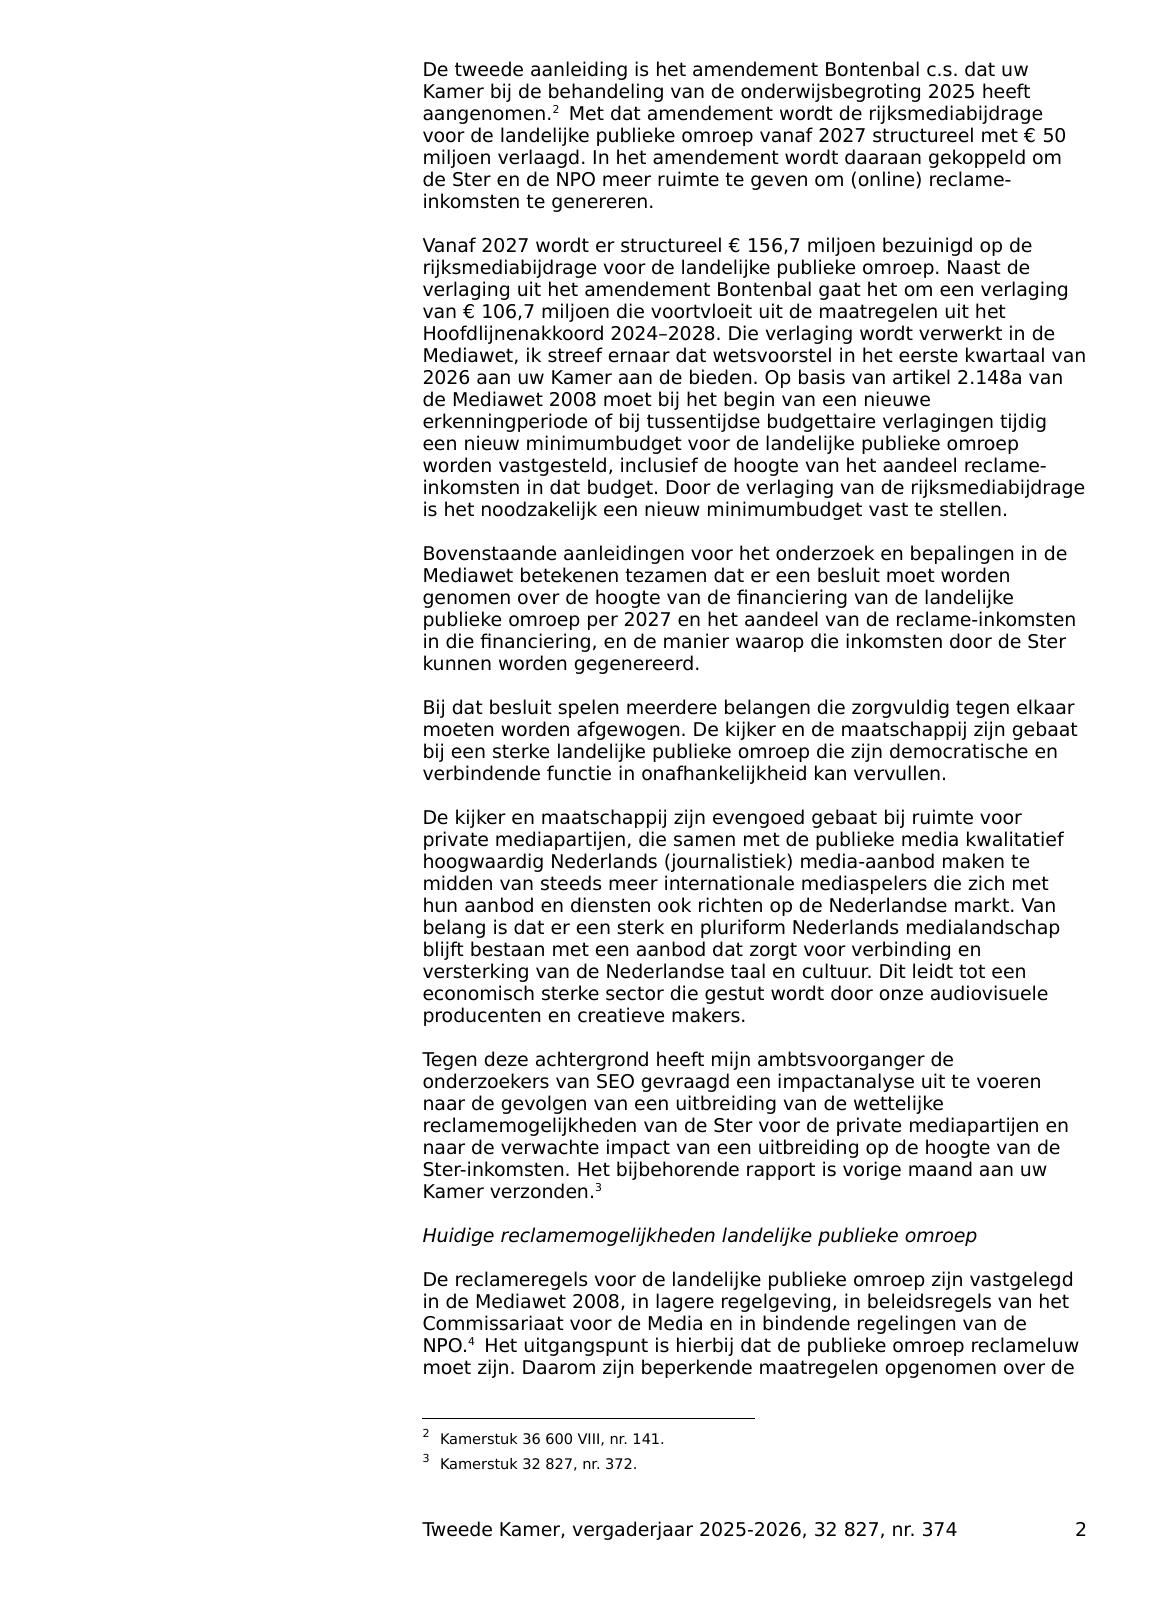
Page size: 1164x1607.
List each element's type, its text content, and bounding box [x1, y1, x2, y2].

text Tegen deze achtergrond heeft mijn ambtsvoorganger de onderzoekers van SEO gevraagd een impactanalyse uit te voeren naar de gevolgen van een uitbreiding van de wettelijke reclamemogelijkheden van de Ster voor de private mediapartijen en naar de verwachte impact van een uitbreiding op de hoogte van de Ster-inkomsten. Het bijbehorende rapport is vorige maand aan uw Kamer verzonden. [422, 1049, 1087, 1203]
text Kamerstuk 36 600 VIII, nr. 141. [422, 1427, 1087, 1449]
text Vanaf 2027 wordt er structureel € 156,7 miljoen bezuinigd op de rijksmediabijdrage voor de landelijke publieke omroep. Naast de verlaging uit het amendement Bontenbal gaat het om een verlaging van € 106,7 miljoen die voortvloeit uit de maatregelen uit het Hoofdlijnenakkoord 2024–2028. Die verlaging wordt verwerkt in de Mediawet, ik streef ernaar dat wetsvoorstel in het eerste kwartaal van 2026 aan uw Kamer aan de bieden. Op basis van artikel 2.148a van de Mediawet 2008 moet bij het begin van een nieuwe erkenningperiode of bij tussentijdse budgettaire verlagingen tijdig een nieuw minimumbudget voor de landelijke publieke omroep worden vastgesteld, inclusief de hoogte van het aandeel reclame-inkomsten in dat budget. Door de verlaging van de rijksmediabijdrage is het noodzakelijk een nieuw minimumbudget vast te stellen. [422, 235, 1087, 521]
text Kamerstuk 32 827, nr. 372. [422, 1452, 1087, 1474]
text Bij dat besluit spelen meerdere belangen die zorgvuldig tegen elkaar moeten worden afgewogen. De kijker en de maatschappij zijn gebaat bij een sterke landelijke publieke omroep die zijn democratische en verbindende functie in onafhankelijkheid kan vervullen. [422, 697, 1087, 785]
text De reclameregels voor de landelijke publieke omroep zijn vastgelegd in de Mediawet 2008, in lagere regelgeving, in beleidsregels van het Commissariaat voor de Media en in bindende regelingen van de NPO. Het uitgangspunt is hierbij dat de publieke omroep reclameluw moet zijn. Daarom zijn beperkende maatregelen opgenomen over de [422, 1269, 1087, 1379]
subtitle Huidige reclamemogelijkheden landelijke publieke omroep [422, 1225, 1087, 1247]
text De tweede aanleiding is het amendement Bontenbal c.s. dat uw Kamer bij de behandeling van de onderwijsbegroting 2025 heeft aangenomen. Met dat amendement wordt de rijksmediabijdrage voor de landelijke publieke omroep vanaf 2027 structureel met € 50 miljoen verlaagd. In het amendement wordt daaraan gekoppeld om de Ster en de NPO meer ruimte te geven om (online) reclame-inkomsten te genereren. [422, 59, 1087, 213]
text De kijker en maatschappij zijn evengoed gebaat bij ruimte voor private mediapartijen, die samen met de publieke media kwalitatief hoogwaardig Nederlands (journalistiek) media-aanbod maken te midden van steeds meer internationale mediaspelers die zich met hun aanbod en diensten ook richten op de Nederlandse markt. Van belang is dat er een sterk en pluriform Nederlands medialandschap blijft bestaan met een aanbod dat zorgt voor verbinding en versterking van de Nederlandse taal en cultuur. Dit leidt tot een economisch sterke sector die gestut wordt door onze audiovisuele producenten en creatieve makers. [422, 807, 1087, 1027]
text Bovenstaande aanleidingen voor het onderzoek en bepalingen in de Mediawet betekenen tezamen dat er een besluit moet worden genomen over de hoogte van de financiering van de landelijke publieke omroep per 2027 en het aandeel van de reclame-inkomsten in die financiering, en de manier waarop die inkomsten door de Ster kunnen worden gegenereerd. [422, 543, 1087, 675]
